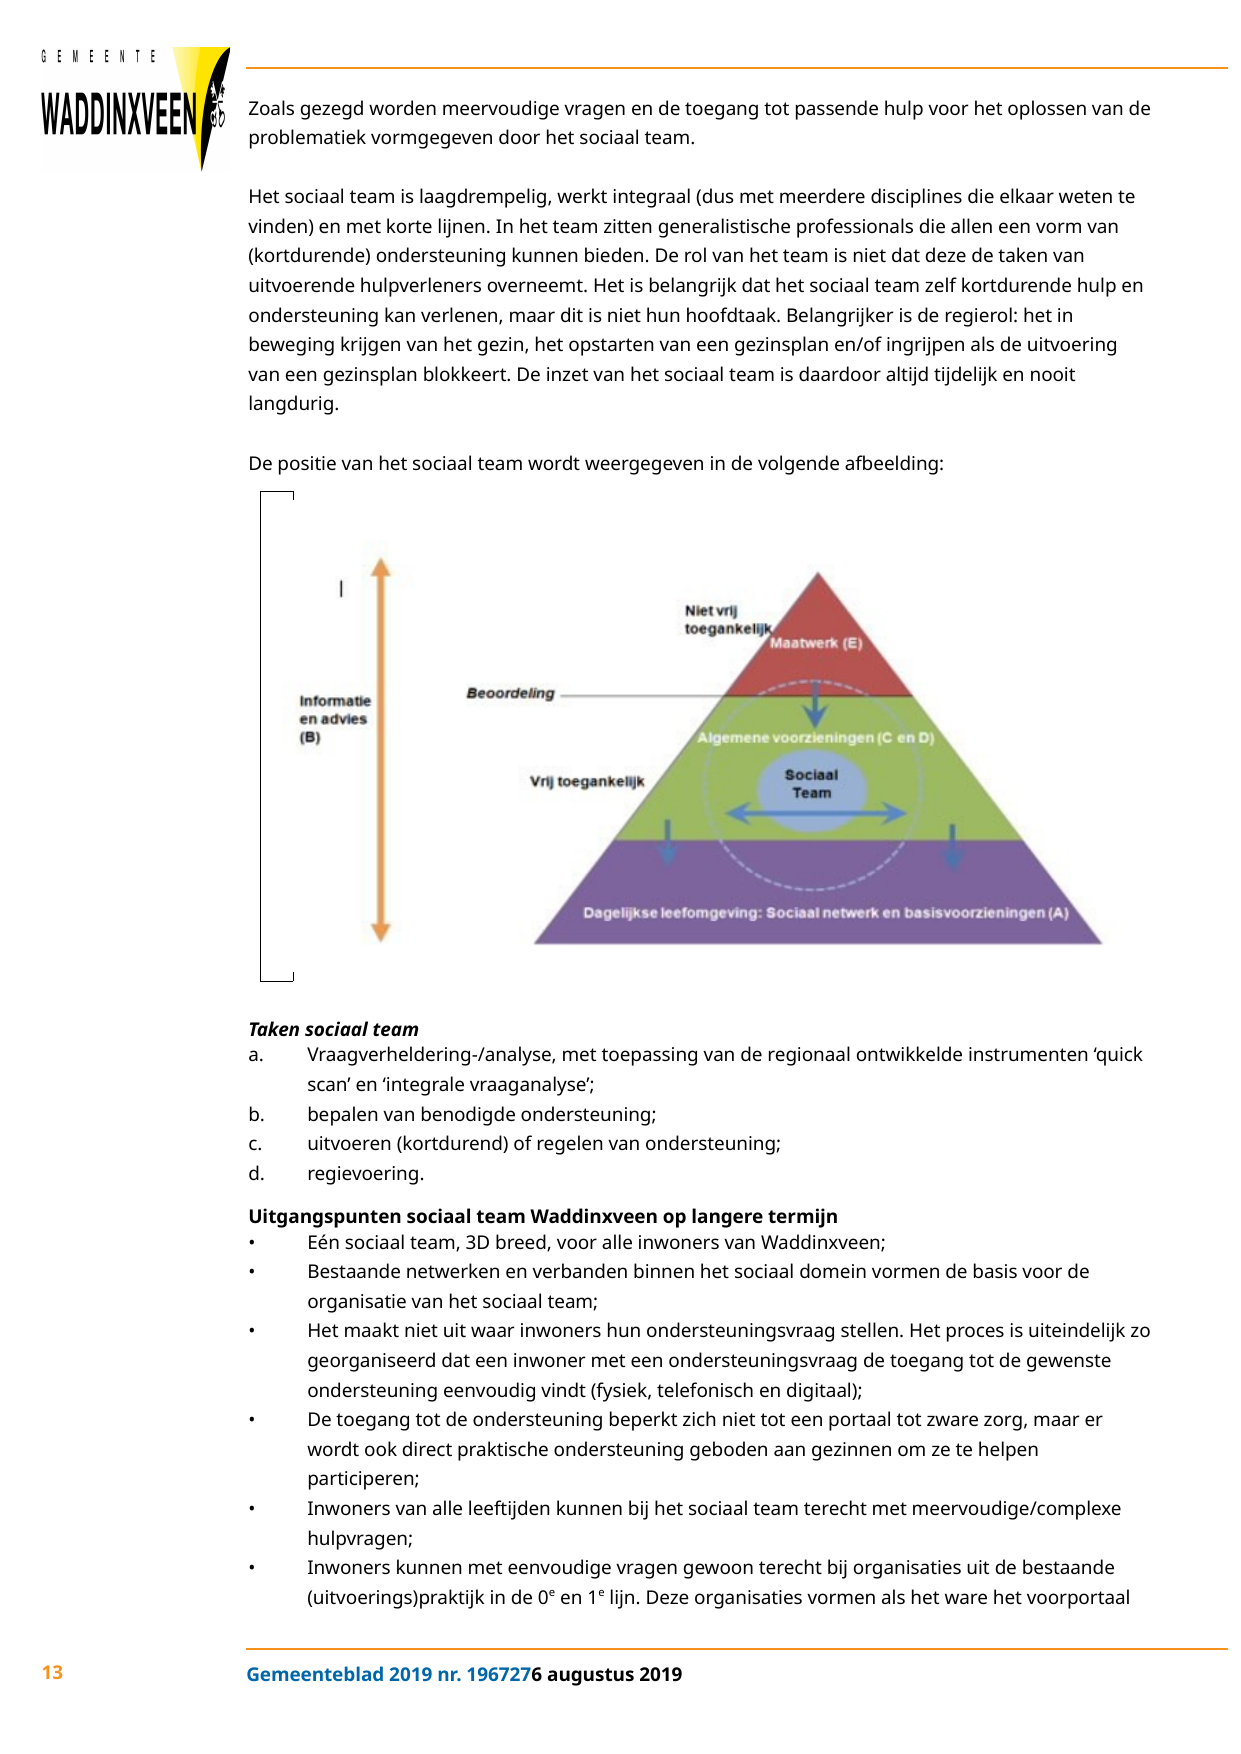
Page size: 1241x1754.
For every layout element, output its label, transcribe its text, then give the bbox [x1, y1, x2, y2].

text Taken sociaal team [248, 1016, 1152, 1042]
list Vraagverheldering-/analyse, met toepassing van de regionaal ontwikkelde instrumenten ‘quick scan’ en ‘integrale vraaganalyse’; [248, 1042, 1152, 1097]
list De toegang tot de ondersteuning beperkt zich niet tot een portaal tot zware zorg, maar er wordt ook direct praktische ondersteuning geboden aan gezinnen om ze te helpen participeren; [248, 1406, 1152, 1491]
list Eén sociaal team, 3D breed, voor alle inwoners van Waddinxveen; [248, 1229, 1152, 1254]
list Inwoners kunnen met eenvoudige vragen gewoon terecht bij organisaties uit de bestaande (uitvoerings)praktijk in de 0e en 1e lijn. Deze organisaties vormen als het ware het voorportaal [248, 1554, 1152, 1609]
list Bestaande netwerken en verbanden binnen het sociaal domein vormen de basis voor de organisatie van het sociaal team; [248, 1258, 1152, 1314]
list bepalen van benodigde ondersteuning; [248, 1101, 1152, 1127]
picture [41, 47, 231, 172]
list Het maakt niet uit waar inwoners hun ondersteuningsvraag stellen. Het proces is uiteindelijk zo georganiseerd dat een inwoner met een ondersteuningsvraag de toegang tot de gewenste ondersteuning eenvoudig vindt (fysiek, telefonisch en digitaal); [248, 1318, 1152, 1402]
text Uitgangspunten sociaal team Waddinxveen op langere termijn [248, 1203, 1152, 1229]
list Inwoners van alle leeftijden kunnen bij het sociaal team terecht met meervoudige/complexe hulpvragen; [248, 1495, 1152, 1550]
text De positie van het sociaal team wordt weergegeven in de volgende afbeelding: [248, 450, 1152, 476]
list uitvoeren (kortdurend) of regelen van ondersteuning; [248, 1130, 1152, 1156]
text Het sociaal team is laagdrempelig, werkt integraal (dus met meerdere disciplines die elkaar weten te vinden) en met korte lijnen. In het team zitten generalistische professionals die allen een vorm van (kortdurende) ondersteuning kunnen bieden. De rol van het team is niet dat deze de taken van uitvoerende hulpverleners overneemt. Het is belangrijk dat het sociaal team zelf kortdurende hulp en ondersteuning kan verlenen, maar dit is niet hun hoofdtaak. Belangrijker is de regierol: het in beweging krijgen van het gezin, het opstarten van een gezinsplan en/of ingrijpen als de uitvoering van een gezinsplan blokkeert. De inzet van het sociaal team is daardoor altijd tijdelijk en nooit langdurig. [248, 183, 1152, 416]
picture [268, 500, 1155, 972]
text Zoals gezegd worden meervoudige vragen en de toegang tot passende hulp voor het oplossen van de problematiek vormgegeven door het sociaal team. [248, 95, 1152, 150]
list regievoering. [248, 1160, 1152, 1186]
